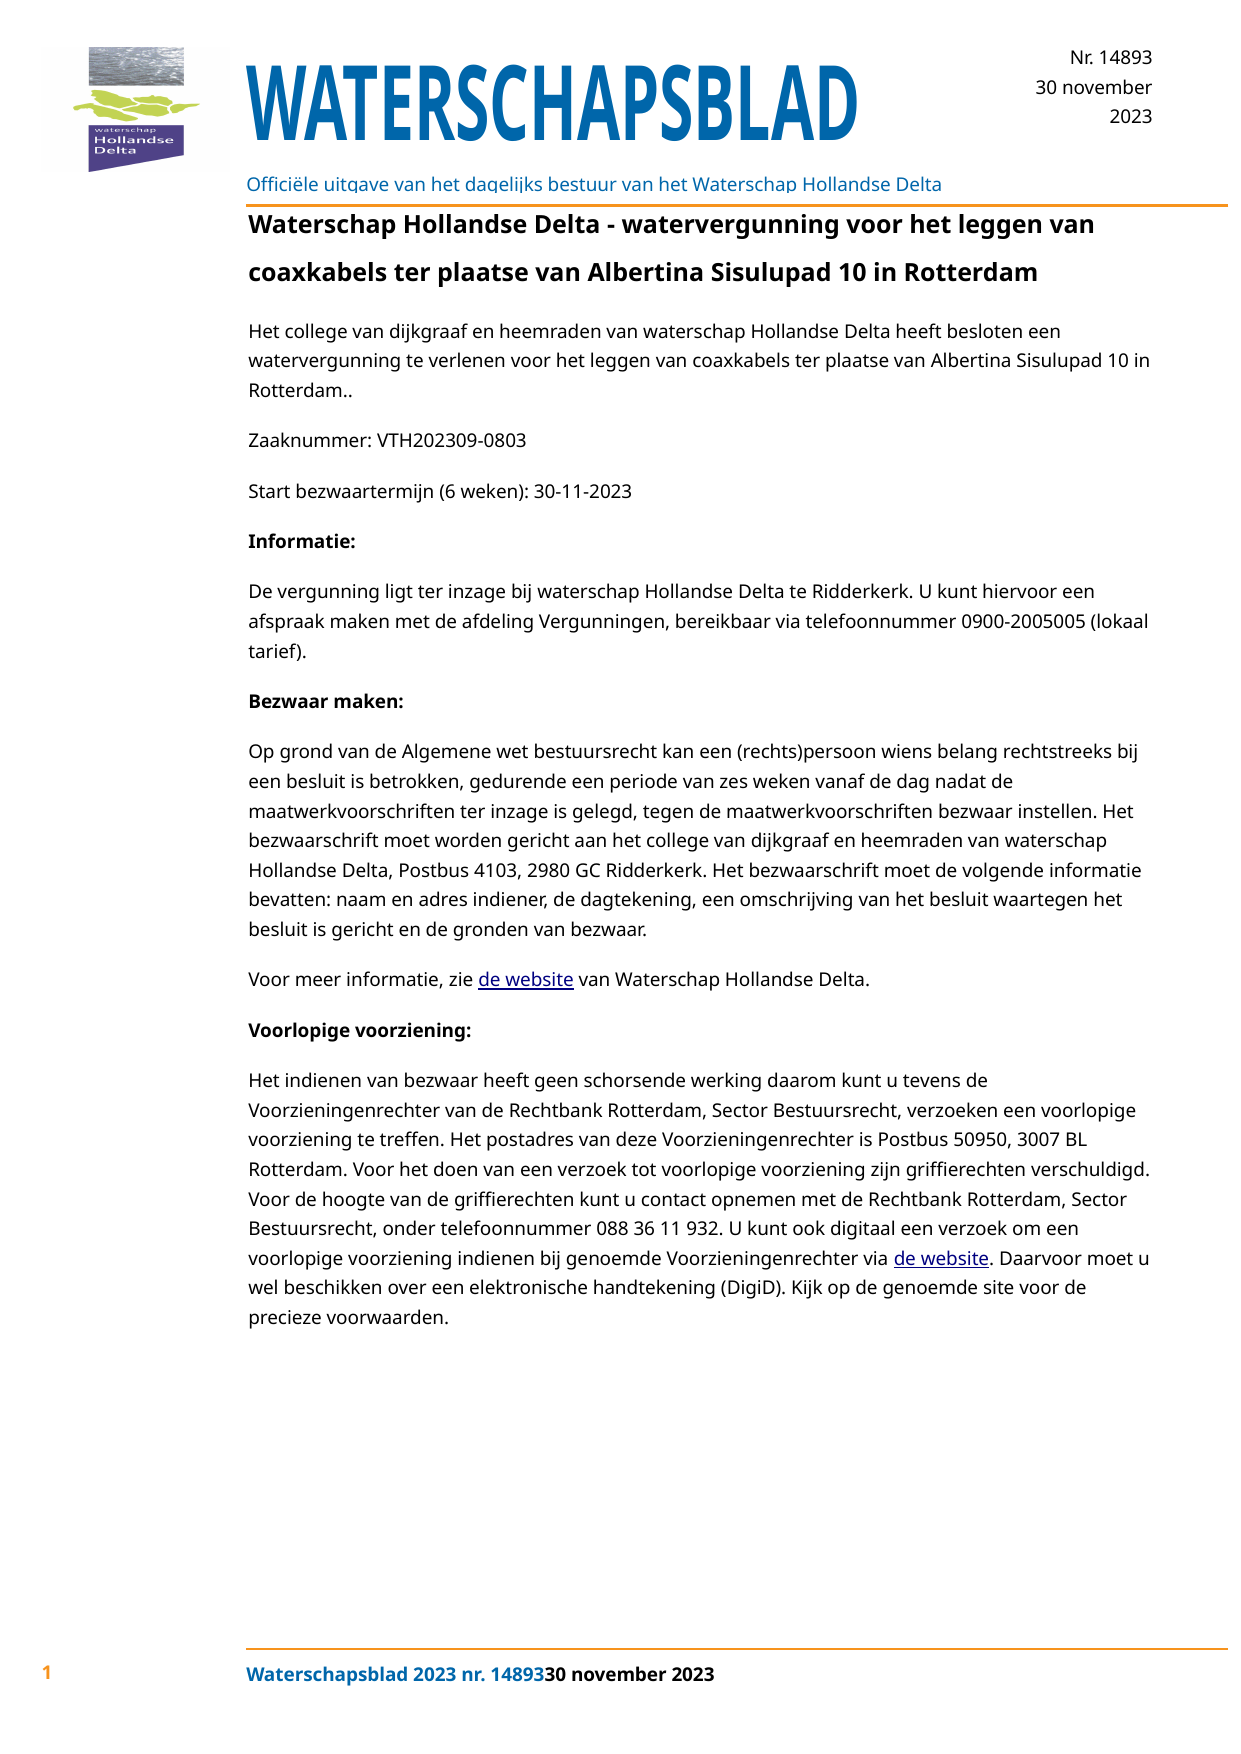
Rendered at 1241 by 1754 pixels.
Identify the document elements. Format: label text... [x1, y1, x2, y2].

text Start bezwaartermijn (6 weken): 30-11-2023 [248, 478, 1152, 504]
text Voor meer informatie, zie de website van Waterschap Hollandse Delta. [248, 967, 1152, 992]
text Op grond van de Algemene wet bestuursrecht kan een (rechts)persoon wiens belang rechtstreeks bij een besluit is betrokken, gedurende een periode van zes weken vanaf de dag nadat de maatwerkvoorschriften ter inzage is gelegd, tegen de maatwerkvoorschriften bezwaar instellen. Het bezwaarschrift moet worden gericht aan het college van dijkgraaf en heemraden van waterschap Hollandse Delta, Postbus 4103, 2980 GC Ridderkerk. Het bezwaarschrift moet de volgende informatie bevatten: naam en adres indiener, de dagtekening, een omschrijving van het besluit waartegen het besluit is gericht en de gronden van bezwaar. [248, 739, 1152, 942]
text Zaaknummer: VTH202309-0803 [248, 427, 1152, 453]
picture [41, 47, 231, 172]
text Het indienen van bezwaar heeft geen schorsende werking daarom kunt u tevens de Voorzieningenrechter van de Rechtbank Rotterdam, Sector Bestuursrecht, verzoeken een voorlopige voorziening te treffen. Het postadres van deze Voorzieningenrechter is Postbus 50950, 3007 BL Rotterdam. Voor het doen van een verzoek tot voorlopige voorziening zijn griffierechten verschuldigd. Voor de hoogte van de griffierechten kunt u contact opnemen met de Rechtbank Rotterdam, Sector Bestuursrecht, onder telefoonnummer 088 36 11 932. U kunt ook digitaal een verzoek om een voorlopige voorziening indienen bij genoemde Voorzieningenrechter via de website. Daarvoor moet u wel beschikken over een elektronische handtekening (DigiD). Kijk op de genoemde site voor de precieze voorwaarden. [248, 1067, 1152, 1330]
text De vergunning ligt ter inzage bij waterschap Hollandse Delta te Ridderkerk. U kunt hiervoor een afspraak maken met de afdeling Vergunningen, bereikbaar via telefoonnummer 0900-2005005 (lokaal tarief). [248, 579, 1152, 664]
text Informatie: [248, 528, 1152, 554]
text Voorlopige voorziening: [248, 1017, 1152, 1043]
text Het college van dijkgraaf en heemraden van waterschap Hollandse Delta heeft besloten een watervergunning te verlenen voor het leggen van coaxkabels ter plaatse van Albertina Sisulupad 10 in Rotterdam.. [248, 318, 1152, 403]
text Waterschap Hollandse Delta - watervergunning voor het leggen van coaxkabels ter plaatse van Albertina Sisulupad 10 in Rotterdam [248, 207, 1152, 288]
text Bezwaar maken: [248, 688, 1152, 714]
